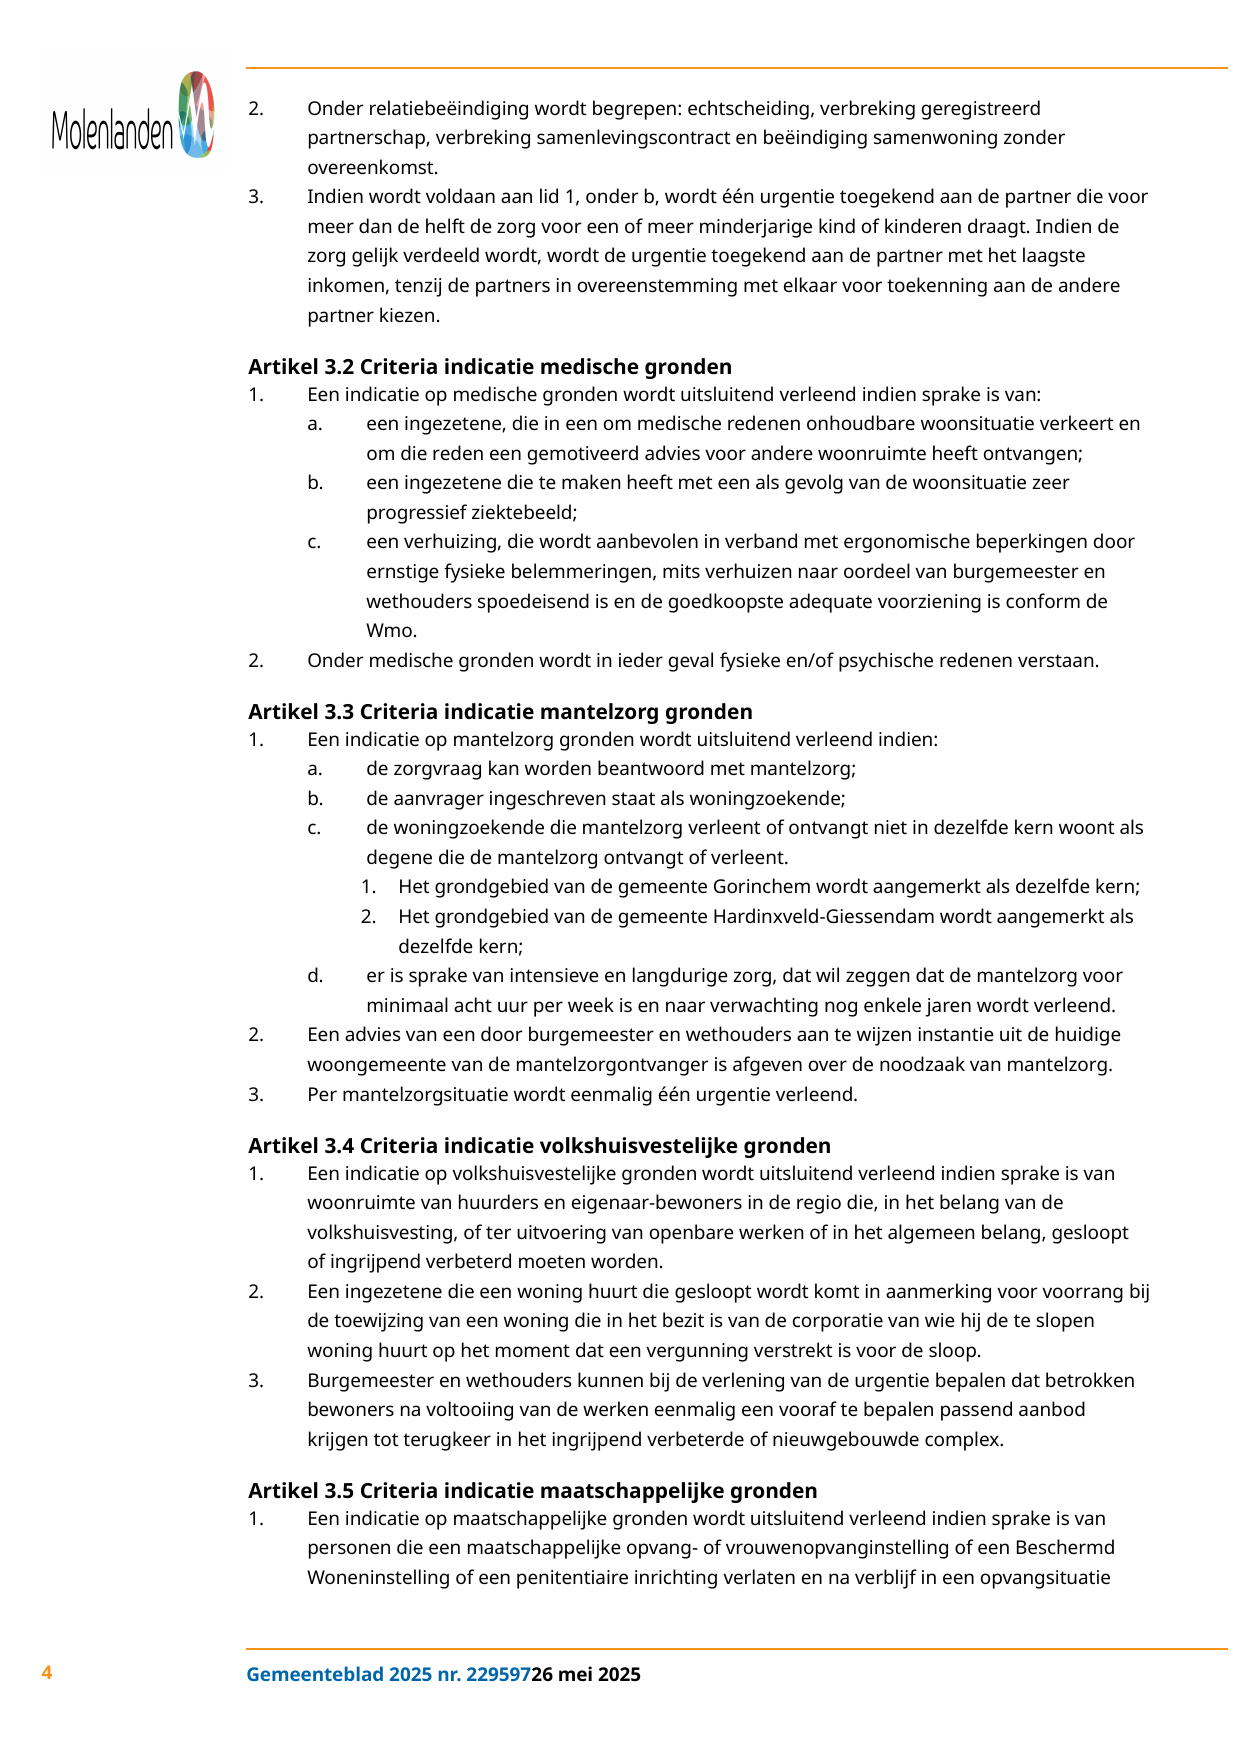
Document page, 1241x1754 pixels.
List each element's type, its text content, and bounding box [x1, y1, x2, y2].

list Een ingezetene die een woning huurt die gesloopt wordt komt in aanmerking voor voorrang bij de toewijzing van een woning die in het bezit is van de corporatie van wie hij de te slopen woning huurt op het moment dat een vergunning verstrekt is voor de sloop. [248, 1278, 1152, 1363]
list Het grondgebied van de gemeente Gorinchem wordt aangemerkt als dezelfde kern; [361, 874, 1152, 899]
list Een indicatie op maatschappelijke gronden wordt uitsluitend verleend indien sprake is van personen die een maatschappelijke opvang- of vrouwenopvanginstelling of een Beschermd Woneninstelling of een penitentiaire inrichting verlaten en na verblijf in een opvangsituatie [248, 1505, 1152, 1590]
list Een indicatie op volkshuisvestelijke gronden wordt uitsluitend verleend indien sprake is van woonruimte van huurders en eigenaar-bewoners in de regio die, in het belang van de volkshuisvesting, of ter uitvoering van openbare werken of in het algemeen belang, gesloopt of ingrijpend verbeterd moeten worden. [248, 1160, 1152, 1274]
list Het grondgebied van de gemeente Hardinxveld-Giessendam wordt aangemerkt als dezelfde kern; [361, 903, 1152, 959]
list Onder medische gronden wordt in ieder geval fysieke en/of psychische redenen verstaan. [248, 647, 1152, 673]
list de zorgvraag kan worden beantwoord met mantelzorg; [307, 755, 1152, 781]
text Artikel 3.3 Criteria indicatie mantelzorg gronden [248, 697, 1152, 726]
list Indien wordt voldaan aan lid 1, onder b, wordt één urgentie toegekend aan de partner die voor meer dan de helft de zorg voor een of meer minderjarige kind of kinderen draagt. Indien de zorg gelijk verdeeld wordt, wordt de urgentie toegekend aan de partner met het laagste inkomen, tenzij de partners in overeenstemming met elkaar voor toekenning aan de andere partner kiezen. [248, 183, 1152, 328]
list Onder relatiebeëindiging wordt begrepen: echtscheiding, verbreking geregistreerd partnerschap, verbreking samenlevingscontract en beëindiging samenwoning zonder overeenkomst. [248, 95, 1152, 180]
list Een advies van een door burgemeester en wethouders aan te wijzen instantie uit de huidige woongemeente van de mantelzorgontvanger is afgeven over de noodzaak van mantelzorg. [248, 1022, 1152, 1077]
picture [41, 47, 231, 172]
list de woningzoekende die mantelzorg verleent of ontvangt niet in dezelfde kern woont als degene die de mantelzorg ontvangt of verleent. [307, 814, 1152, 870]
list een ingezetene die te maken heeft met een als gevolg van de woonsituatie zeer progressief ziektebeeld; [307, 469, 1152, 525]
text Artikel 3.5 Criteria indicatie maatschappelijke gronden [248, 1476, 1152, 1505]
list Burgemeester en wethouders kunnen bij de verlening van de urgentie bepalen dat betrokken bewoners na voltooiing van de werken eenmalig een vooraf te bepalen passend aanbod krijgen tot terugkeer in het ingrijpend verbeterde of nieuwgebouwde complex. [248, 1367, 1152, 1452]
list een verhuizing, die wordt aanbevolen in verband met ergonomische beperkingen door ernstige fysieke belemmeringen, mits verhuizen naar oordeel van burgemeester en wethouders spoedeisend is en de goedkoopste adequate voorziening is conform de Wmo. [307, 529, 1152, 643]
list Een indicatie op medische gronden wordt uitsluitend verleend indien sprake is van: [248, 381, 1152, 406]
text Artikel 3.2 Criteria indicatie medische gronden [248, 352, 1152, 381]
list een ingezetene, die in een om medische redenen onhoudbare woonsituatie verkeert en om die reden een gemotiveerd advies voor andere woonruimte heeft ontvangen; [307, 410, 1152, 466]
list Een indicatie op mantelzorg gronden wordt uitsluitend verleend indien: [248, 726, 1152, 752]
list de aanvrager ingeschreven staat als woningzoekende; [307, 785, 1152, 811]
list Per mantelzorgsituatie wordt eenmalig één urgentie verleend. [248, 1081, 1152, 1107]
list er is sprake van intensieve en langdurige zorg, dat wil zeggen dat de mantelzorg voor minimaal acht uur per week is en naar verwachting nog enkele jaren wordt verleend. [307, 962, 1152, 1018]
text Artikel 3.4 Criteria indicatie volkshuisvestelijke gronden [248, 1131, 1152, 1160]
